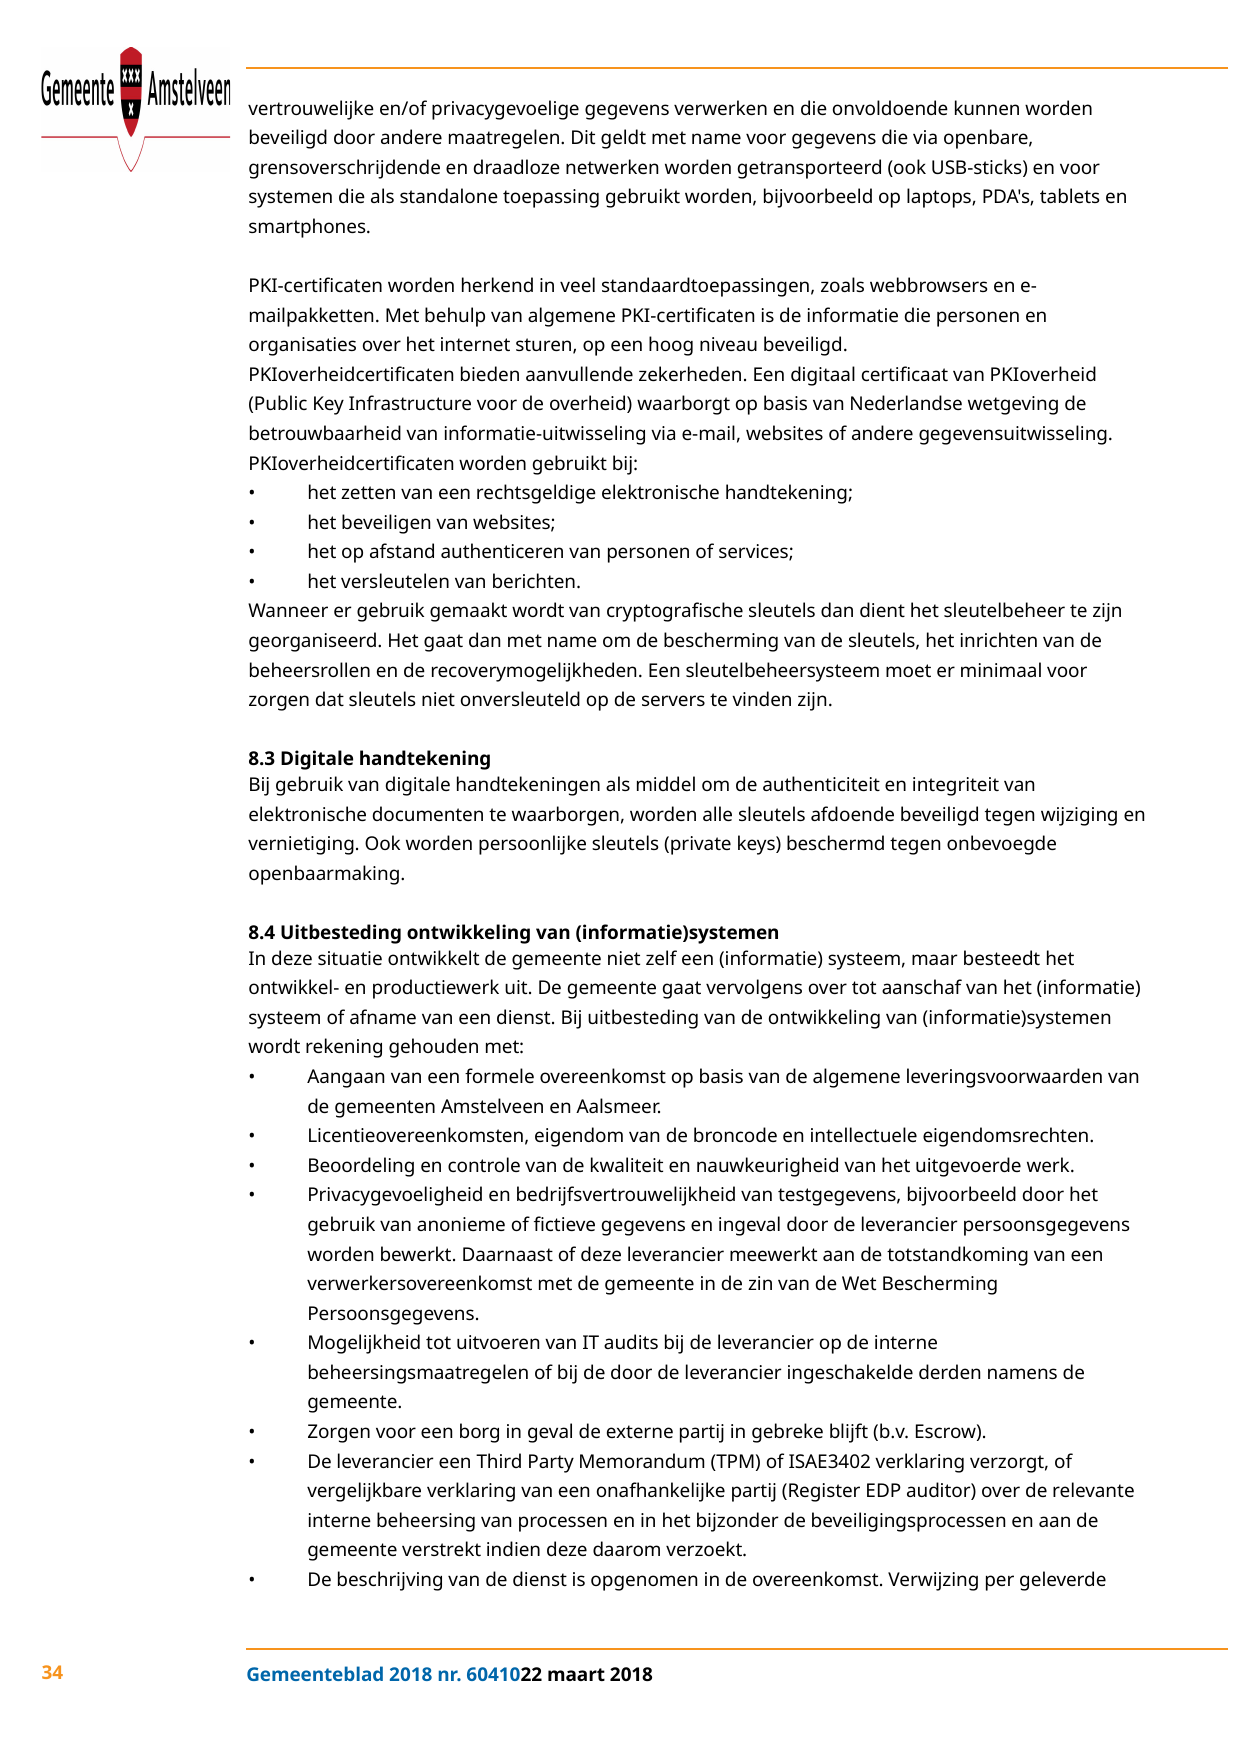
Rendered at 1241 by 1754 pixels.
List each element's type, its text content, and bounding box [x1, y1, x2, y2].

text PKIoverheidcertificaten worden gebruikt bij: [248, 450, 1152, 476]
list Licentieovereenkomsten, eigendom van de broncode en intellectuele eigendomsrechten. [248, 1122, 1152, 1148]
list Zorgen voor een borg in geval de externe partij in gebreke blijft (b.v. Escrow). [248, 1418, 1152, 1444]
picture [41, 47, 231, 172]
list De beschrijving van de dienst is opgenomen in de overeenkomst. Verwijzing per geleverde [248, 1566, 1152, 1592]
list het versleutelen van berichten. [248, 568, 1152, 594]
text PKI-certificaten worden herkend in veel standaardtoepassingen, zoals webbrowsers en e-mailpakketten. Met behulp van algemene PKI-certificaten is de informatie die personen en organisaties over het internet sturen, op een hoog niveau beveiligd. [248, 272, 1152, 357]
list Beoordeling en controle van de kwaliteit en nauwkeurigheid van het uitgevoerde werk. [248, 1152, 1152, 1178]
text 8.3 Digitale handtekening [248, 746, 1152, 771]
text Wanneer er gebruik gemaakt wordt van cryptografische sleutels dan dient het sleutelbeheer te zijn georganiseerd. Het gaat dan met name om de bescherming van de sleutels, het inrichten van de beheersrollen en de recoverymogelijkheden. Een sleutelbeheersysteem moet er minimaal voor zorgen dat sleutels niet onversleuteld op de servers te vinden zijn. [248, 598, 1152, 712]
list Aangaan van een formele overeenkomst op basis van de algemene leveringsvoorwaarden van de gemeenten Amstelveen en Aalsmeer. [248, 1063, 1152, 1119]
text Bij gebruik van digitale handtekeningen als middel om de authenticiteit en integriteit van elektronische documenten te waarborgen, worden alle sleutels afdoende beveiligd tegen wijziging en vernietiging. Ook worden persoonlijke sleutels (private keys) beschermd tegen onbevoegde openbaarmaking. [248, 771, 1152, 886]
list het zetten van een rechtsgeldige elektronische handtekening; [248, 479, 1152, 505]
list het op afstand authenticeren van personen of services; [248, 538, 1152, 564]
text In deze situatie ontwikkelt de gemeente niet zelf een (informatie) systeem, maar besteedt het ontwikkel- en productiewerk uit. De gemeente gaat vervolgens over tot aanschaf van het (informatie) systeem of afname van een dienst. Bij uitbesteding van de ontwikkeling van (informatie)systemen wordt rekening gehouden met: [248, 945, 1152, 1059]
list Privacygevoeligheid en bedrijfsvertrouwelijkheid van testgegevens, bijvoorbeeld door het gebruik van anonieme of fictieve gegevens en ingeval door de leverancier persoonsgegevens worden bewerkt. Daarnaast of deze leverancier meewerkt aan de totstandkoming van een verwerkersovereenkomst met de gemeente in de zin van de Wet Bescherming Persoonsgegevens. [248, 1182, 1152, 1326]
text 8.4 Uitbesteding ontwikkeling van (informatie)systemen [248, 919, 1152, 945]
list De leverancier een Third Party Memorandum (TPM) of ISAE3402 verklaring verzorgt, of vergelijkbare verklaring van een onafhankelijke partij (Register EDP auditor) over de relevante interne beheersing van processen en in het bijzonder de beveiligingsprocessen en aan de gemeente verstrekt indien deze daarom verzoekt. [248, 1448, 1152, 1562]
list het beveiligen van websites; [248, 509, 1152, 535]
text vertrouwelijke en/of privacygevoelige gegevens verwerken en die onvoldoende kunnen worden beveiligd door andere maatregelen. Dit geldt met name voor gegevens die via openbare, grensoverschrijdende en draadloze netwerken worden getransporteerd (ook USB-sticks) en voor systemen die als standalone toepassing gebruikt worden, bijvoorbeeld op laptops, PDA's, tablets en smartphones. [248, 95, 1152, 239]
list Mogelijkheid tot uitvoeren van IT audits bij de leverancier op de interne beheersingsmaatregelen of bij de door de leverancier ingeschakelde derden namens de gemeente. [248, 1329, 1152, 1414]
text PKIoverheidcertificaten bieden aanvullende zekerheden. Een digitaal certificaat van PKIoverheid (Public Key Infrastructure voor de overheid) waarborgt op basis van Nederlandse wetgeving de betrouwbaarheid van informatie-uitwisseling via e-mail, websites of andere gegevensuitwisseling. [248, 361, 1152, 446]
